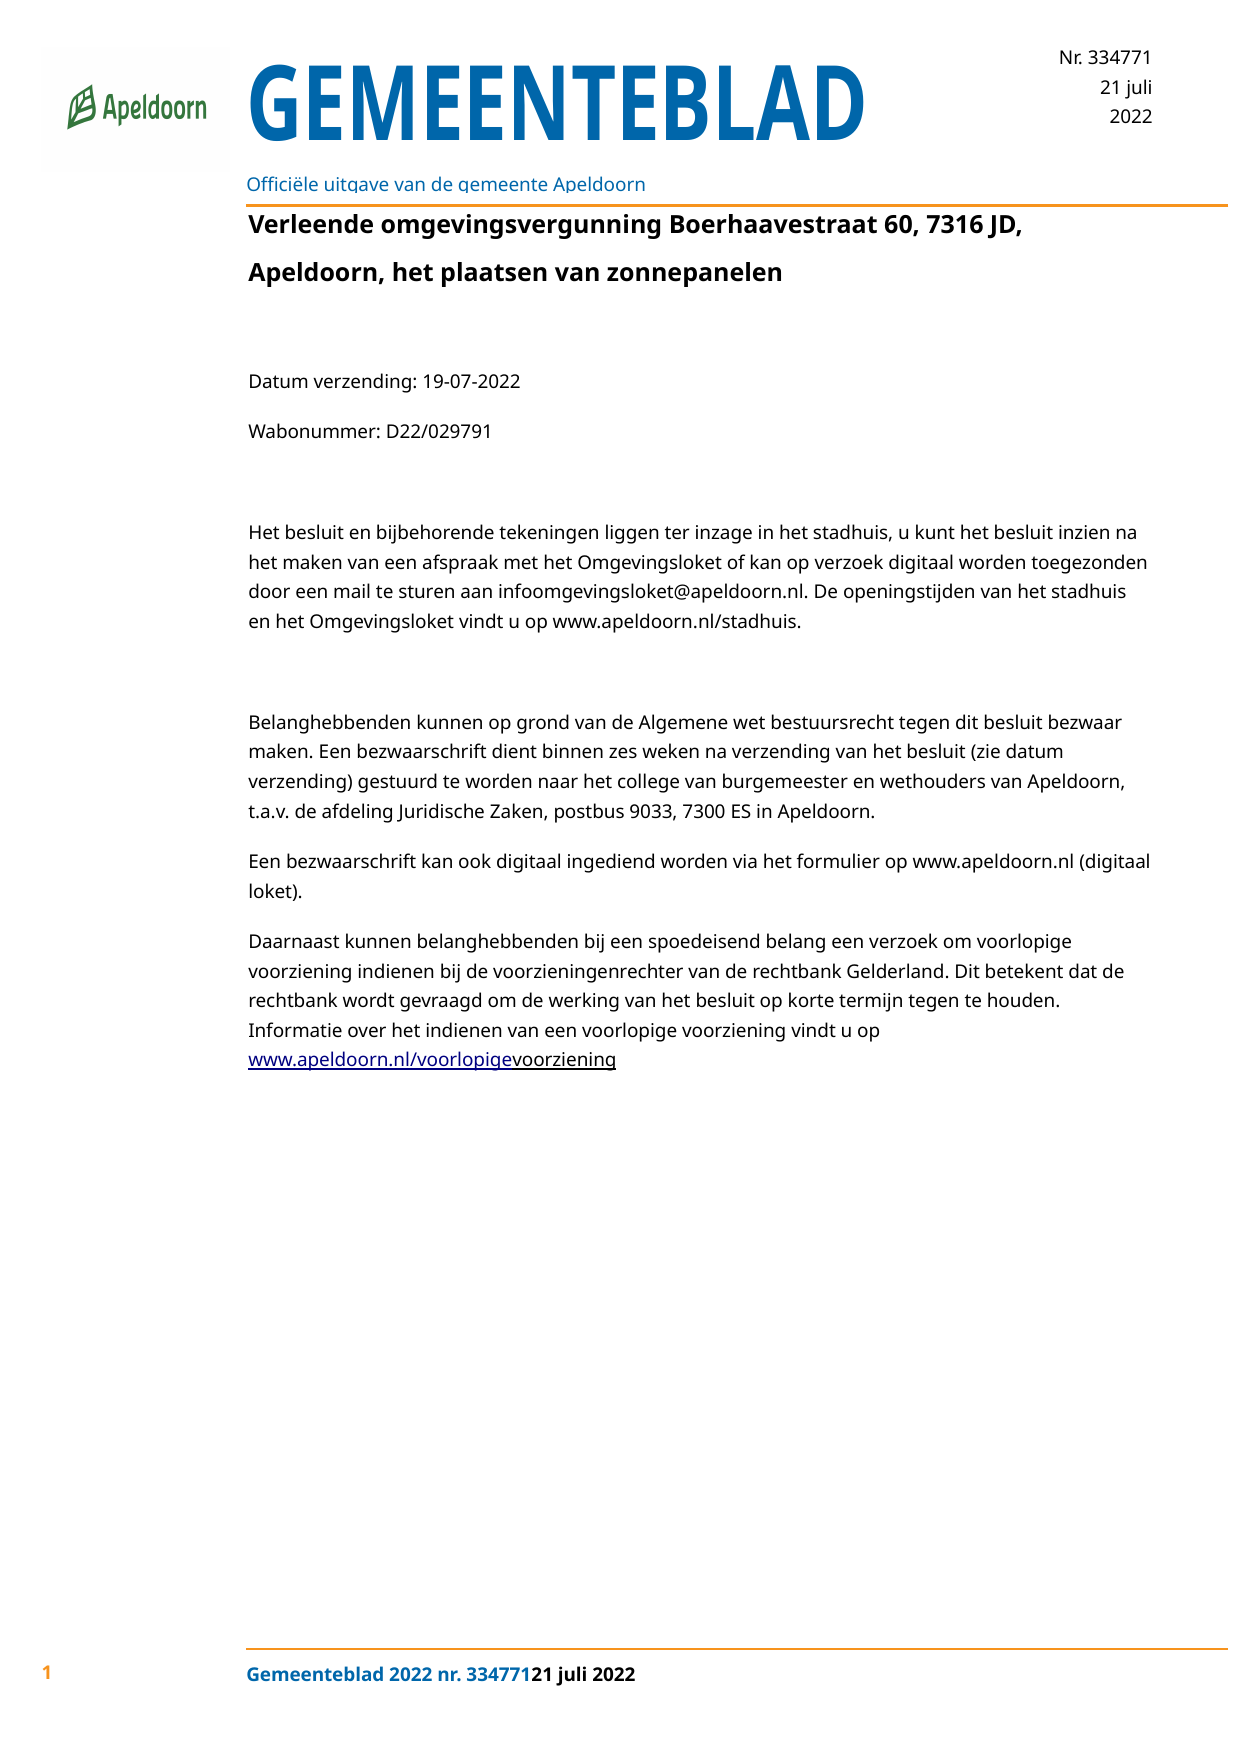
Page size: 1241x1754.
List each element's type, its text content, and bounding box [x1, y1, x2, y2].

text Daarnaast kunnen belanghebbenden bij een spoedeisend belang een verzoek om voorlopige voorziening indienen bij de voorzieningenrechter van de rechtbank Gelderland. Dit betekent dat de rechtbank wordt gevraagd om de werking van het besluit op korte termijn tegen te houden. Informatie over het indienen van een voorlopige voorziening vindt u op www.apeldoorn.nl/voorlopigevoorziening [248, 928, 1152, 1072]
text Een bezwaarschrift kan ook digitaal ingediend worden via het formulier op www.apeldoorn.nl (digitaal loket). [248, 848, 1152, 904]
text Datum verzending: 19-07-2022 [248, 368, 1152, 394]
text Verleende omgevingsvergunning Boerhaavestraat 60, 7316 JD, Apeldoorn, het plaatsen van zonnepanelen [248, 207, 1152, 288]
picture [41, 47, 231, 172]
text Belanghebbenden kunnen op grond van de Algemene wet bestuursrecht tegen dit besluit bezwaar maken. Een bezwaarschrift dient binnen zes weken na verzending van het besluit (zie datum verzending) gestuurd te worden naar het college van burgemeester en wethouders van Apeldoorn, t.a.v. de afdeling Juridische Zaken, postbus 9033, 7300 ES in Apeldoorn. [248, 709, 1152, 824]
text Wabonummer: D22/029791 [248, 419, 1152, 444]
text Het besluit en bijbehorende tekeningen liggen ter inzage in het stadhuis, u kunt het besluit inzien na het maken van een afspraak met het Omgevingsloket of kan op verzoek digitaal worden toegezonden door een mail te sturen aan infoomgevingsloket@apeldoorn.nl. De openingstijden van het stadhuis en het Omgevingsloket vindt u op www.apeldoorn.nl/stadhuis. [248, 519, 1152, 634]
